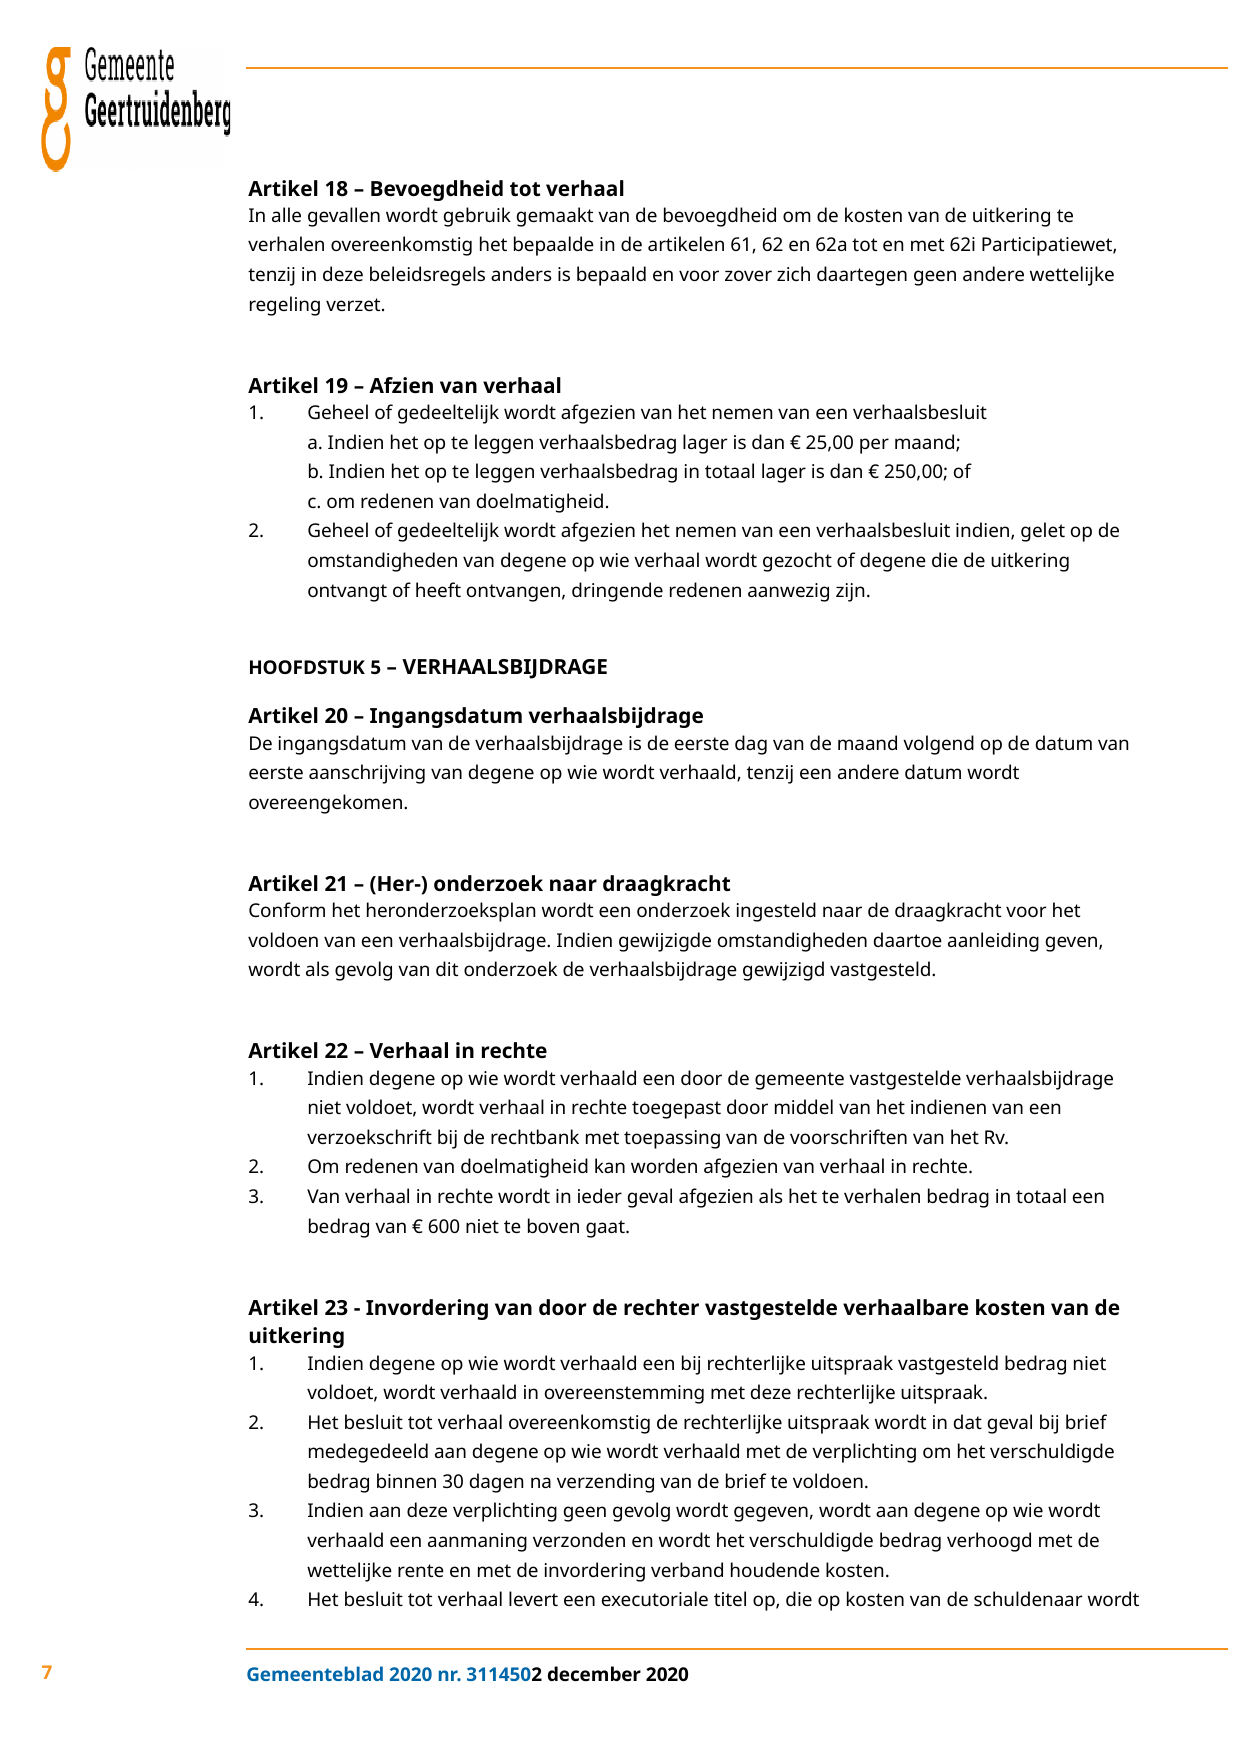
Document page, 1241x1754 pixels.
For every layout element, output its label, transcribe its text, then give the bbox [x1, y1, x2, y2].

list Om redenen van doelmatigheid kan worden afgezien van verhaal in rechte. [248, 1154, 1152, 1179]
text Artikel 18 – Bevoegdheid tot verhaal [248, 174, 1152, 202]
list b. Indien het op te leggen verhaalsbedrag in totaal lager is dan € 250,00; of [248, 458, 1152, 484]
text HOOFDSTUK 5 – VERHAALSBIJDRAGE [248, 652, 1152, 680]
text Artikel 22 – Verhaal in rechte [248, 1036, 1152, 1065]
text Artikel 23 - Invordering van door de rechter vastgestelde verhaalbare kosten van de uitkering [248, 1293, 1152, 1350]
list Indien degene op wie wordt verhaald een bij rechterlijke uitspraak vastgesteld bedrag niet voldoet, wordt verhaald in overeenstemming met deze rechterlijke uitspraak. [248, 1350, 1152, 1405]
list Indien degene op wie wordt verhaald een door de gemeente vastgestelde verhaalsbijdrage niet voldoet, wordt verhaal in rechte toegepast door middel van het indienen van een verzoekschrift bij de rechtbank met toepassing van de voorschriften van het Rv. [248, 1065, 1152, 1150]
list Het besluit tot verhaal overeenkomstig de rechterlijke uitspraak wordt in dat geval bij brief medegedeeld aan degene op wie wordt verhaald met de verplichting om het verschuldigde bedrag binnen 30 dagen na verzending van de brief te voldoen. [248, 1409, 1152, 1494]
list c. om redenen van doelmatigheid. [248, 488, 1152, 514]
list Geheel of gedeeltelijk wordt afgezien van het nemen van een verhaalsbesluit [248, 399, 1152, 425]
text Artikel 20 – Ingangsdatum verhaalsbijdrage [248, 701, 1152, 730]
picture [41, 47, 231, 172]
text Conform het heronderzoeksplan wordt een onderzoek ingesteld naar de draagkracht voor het voldoen van een verhaalsbijdrage. Indien gewijzigde omstandigheden daartoe aanleiding geven, wordt als gevolg van dit onderzoek de verhaalsbijdrage gewijzigd vastgesteld. [248, 897, 1152, 982]
text De ingangsdatum van de verhaalsbijdrage is de eerste dag van de maand volgend op de datum van eerste aanschrijving van degene op wie wordt verhaald, tenzij een andere datum wordt overeengekomen. [248, 730, 1152, 814]
text In alle gevallen wordt gebruik gemaakt van de bevoegdheid om de kosten van de uitkering te verhalen overeenkomstig het bepaalde in de artikelen 61, 62 en 62a tot en met 62i Participatiewet, tenzij in deze beleidsregels anders is bepaald en voor zover zich daartegen geen andere wettelijke regeling verzet. [248, 202, 1152, 317]
text Artikel 21 – (Her-) onderzoek naar draagkracht [248, 869, 1152, 897]
list Geheel of gedeeltelijk wordt afgezien het nemen van een verhaalsbesluit indien, gelet op de omstandigheden van degene op wie verhaal wordt gezocht of degene die de uitkering ontvangt of heeft ontvangen, dringende redenen aanwezig zijn. [248, 518, 1152, 602]
list Het besluit tot verhaal levert een executoriale titel op, die op kosten van de schuldenaar wordt [248, 1586, 1152, 1612]
list Indien aan deze verplichting geen gevolg wordt gegeven, wordt aan degene op wie wordt verhaald een aanmaning verzonden en wordt het verschuldigde bedrag verhoogd met de wettelijke rente en met de invordering verband houdende kosten. [248, 1498, 1152, 1582]
list a. Indien het op te leggen verhaalsbedrag lager is dan € 25,00 per maand; [248, 429, 1152, 454]
text Artikel 19 – Afzien van verhaal [248, 371, 1152, 399]
list Van verhaal in rechte wordt in ieder geval afgezien als het te verhalen bedrag in totaal een bedrag van € 600 niet te boven gaat. [248, 1183, 1152, 1238]
